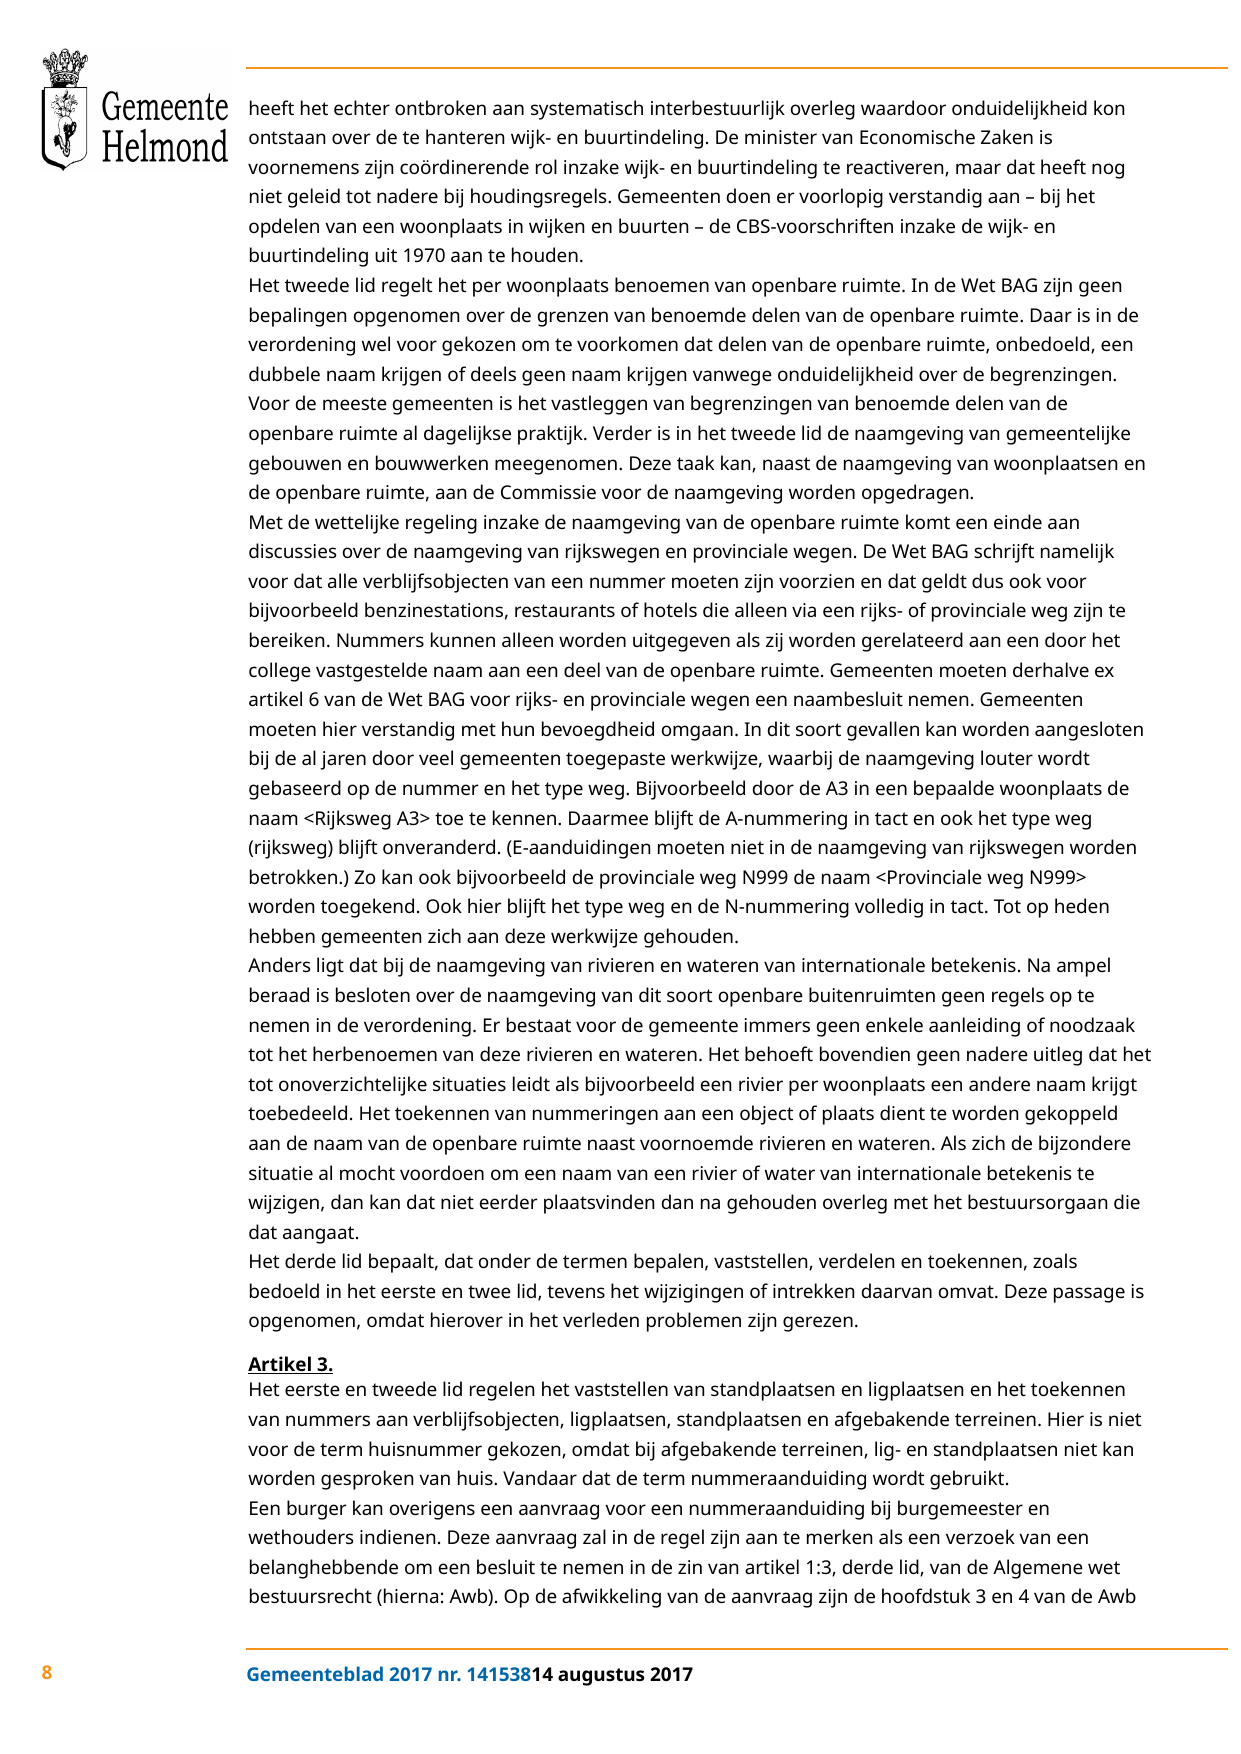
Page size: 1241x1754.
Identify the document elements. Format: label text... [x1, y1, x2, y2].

text Een burger kan overigens een aanvraag voor een nummeraanduiding bij burgemeester en wethouders indienen. Deze aanvraag zal in de regel zijn aan te merken als een verzoek van een belanghebbende om een besluit te nemen in de zin van artikel 1:3, derde lid, van de Algemene wet bestuursrecht (hierna: Awb). Op de afwikkeling van de aanvraag zijn de hoofdstuk 3 en 4 van de Awb [248, 1495, 1152, 1609]
text Het eerste en tweede lid regelen het vaststellen van standplaatsen en ligplaatsen en het toekennen van nummers aan verblijfsobjecten, ligplaatsen, standplaatsen en afgebakende terreinen. Hier is niet voor de term huisnummer gekozen, omdat bij afgebakende terreinen, lig- en standplaatsen niet kan worden gesproken van huis. Vandaar dat de term nummeraanduiding wordt gebruikt. [248, 1377, 1152, 1491]
text Met de wettelijke regeling inzake de naamgeving van de openbare ruimte komt een einde aan discussies over de naamgeving van rijkswegen en provinciale wegen. De Wet BAG schrijft namelijk voor dat alle verblijfsobjecten van een nummer moeten zijn voorzien en dat geldt dus ook voor bijvoorbeeld benzinestations, restaurants of hotels die alleen via een rijks- of provinciale weg zijn te bereiken. Nummers kunnen alleen worden uitgegeven als zij worden gerelateerd aan een door het college vastgestelde naam aan een deel van de openbare ruimte. Gemeenten moeten derhalve ex artikel 6 van de Wet BAG voor rijks- en provinciale wegen een naambesluit nemen. Gemeenten moeten hier verstandig met hun bevoegdheid omgaan. In dit soort gevallen kan worden aangesloten bij de al jaren door veel gemeenten toegepaste werkwijze, waarbij de naamgeving louter wordt gebaseerd op de nummer en het type weg. Bijvoorbeeld door de A3 in een bepaalde woonplaats de naam <Rijksweg A3> toe te kennen. Daarmee blijft de A-nummering in tact en ook het type weg (rijksweg) blijft onveranderd. (E-aanduidingen moeten niet in de naamgeving van rijkswegen worden betrokken.) Zo kan ook bijvoorbeeld de provinciale weg N999 de naam <Provinciale weg N999> worden toegekend. Ook hier blijft het type weg en de N-nummering volledig in tact. Tot op heden hebben gemeenten zich aan deze werkwijze gehouden. [248, 509, 1152, 949]
text Het derde lid bepaalt, dat onder de termen bepalen, vaststellen, verdelen en toekennen, zoals bedoeld in het eerste en twee lid, tevens het wijzigingen of intrekken daarvan omvat. Deze passage is opgenomen, omdat hierover in het verleden problemen zijn gerezen. [248, 1248, 1152, 1333]
text Anders ligt dat bij de naamgeving van rivieren en wateren van internationale betekenis. Na ampel beraad is besloten over de naamgeving van dit soort openbare buitenruimten geen regels op te nemen in de verordening. Er bestaat voor de gemeente immers geen enkele aanleiding of noodzaak tot het herbenoemen van deze rivieren en wateren. Het behoeft bovendien geen nadere uitleg dat het tot onoverzichtelijke situaties leidt als bijvoorbeeld een rivier per woonplaats een andere naam krijgt toebedeeld. Het toekennen van nummeringen aan een object of plaats dient te worden gekoppeld aan de naam van de openbare ruimte naast voornoemde rivieren en wateren. Als zich de bijzondere situatie al mocht voordoen om een naam van een rivier of water van internationale betekenis te wijzigen, dan kan dat niet eerder plaatsvinden dan na gehouden overleg met het bestuursorgaan die dat aangaat. [248, 953, 1152, 1245]
text Het tweede lid regelt het per woonplaats benoemen van openbare ruimte. In de Wet BAG zijn geen bepalingen opgenomen over de grenzen van benoemde delen van de openbare ruimte. Daar is in de verordening wel voor gekozen om te voorkomen dat delen van de openbare ruimte, onbedoeld, een dubbele naam krijgen of deels geen naam krijgen vanwege onduidelijkheid over de begrenzingen. Voor de meeste gemeenten is het vastleggen van begrenzingen van benoemde delen van de openbare ruimte al dagelijkse praktijk. Verder is in het tweede lid de naamgeving van gemeentelijke gebouwen en bouwwerken meegenomen. Deze taak kan, naast de naamgeving van woonplaatsen en de openbare ruimte, aan de Commissie voor de naamgeving worden opgedragen. [248, 272, 1152, 505]
picture [41, 47, 231, 172]
text Artikel 3. [248, 1351, 1152, 1377]
text heeft het echter ontbroken aan systematisch interbestuurlijk overleg waardoor onduidelijkheid kon ontstaan over de te hanteren wijk- en buurtindeling. De minister van Economische Zaken is voornemens zijn coördinerende rol inzake wijk- en buurtindeling te reactiveren, maar dat heeft nog niet geleid tot nadere bij houdingsregels. Gemeenten doen er voorlopig verstandig aan – bij het opdelen van een woonplaats in wijken en buurten – de CBS-voorschriften inzake de wijk- en buurtindeling uit 1970 aan te houden. [248, 95, 1152, 268]
